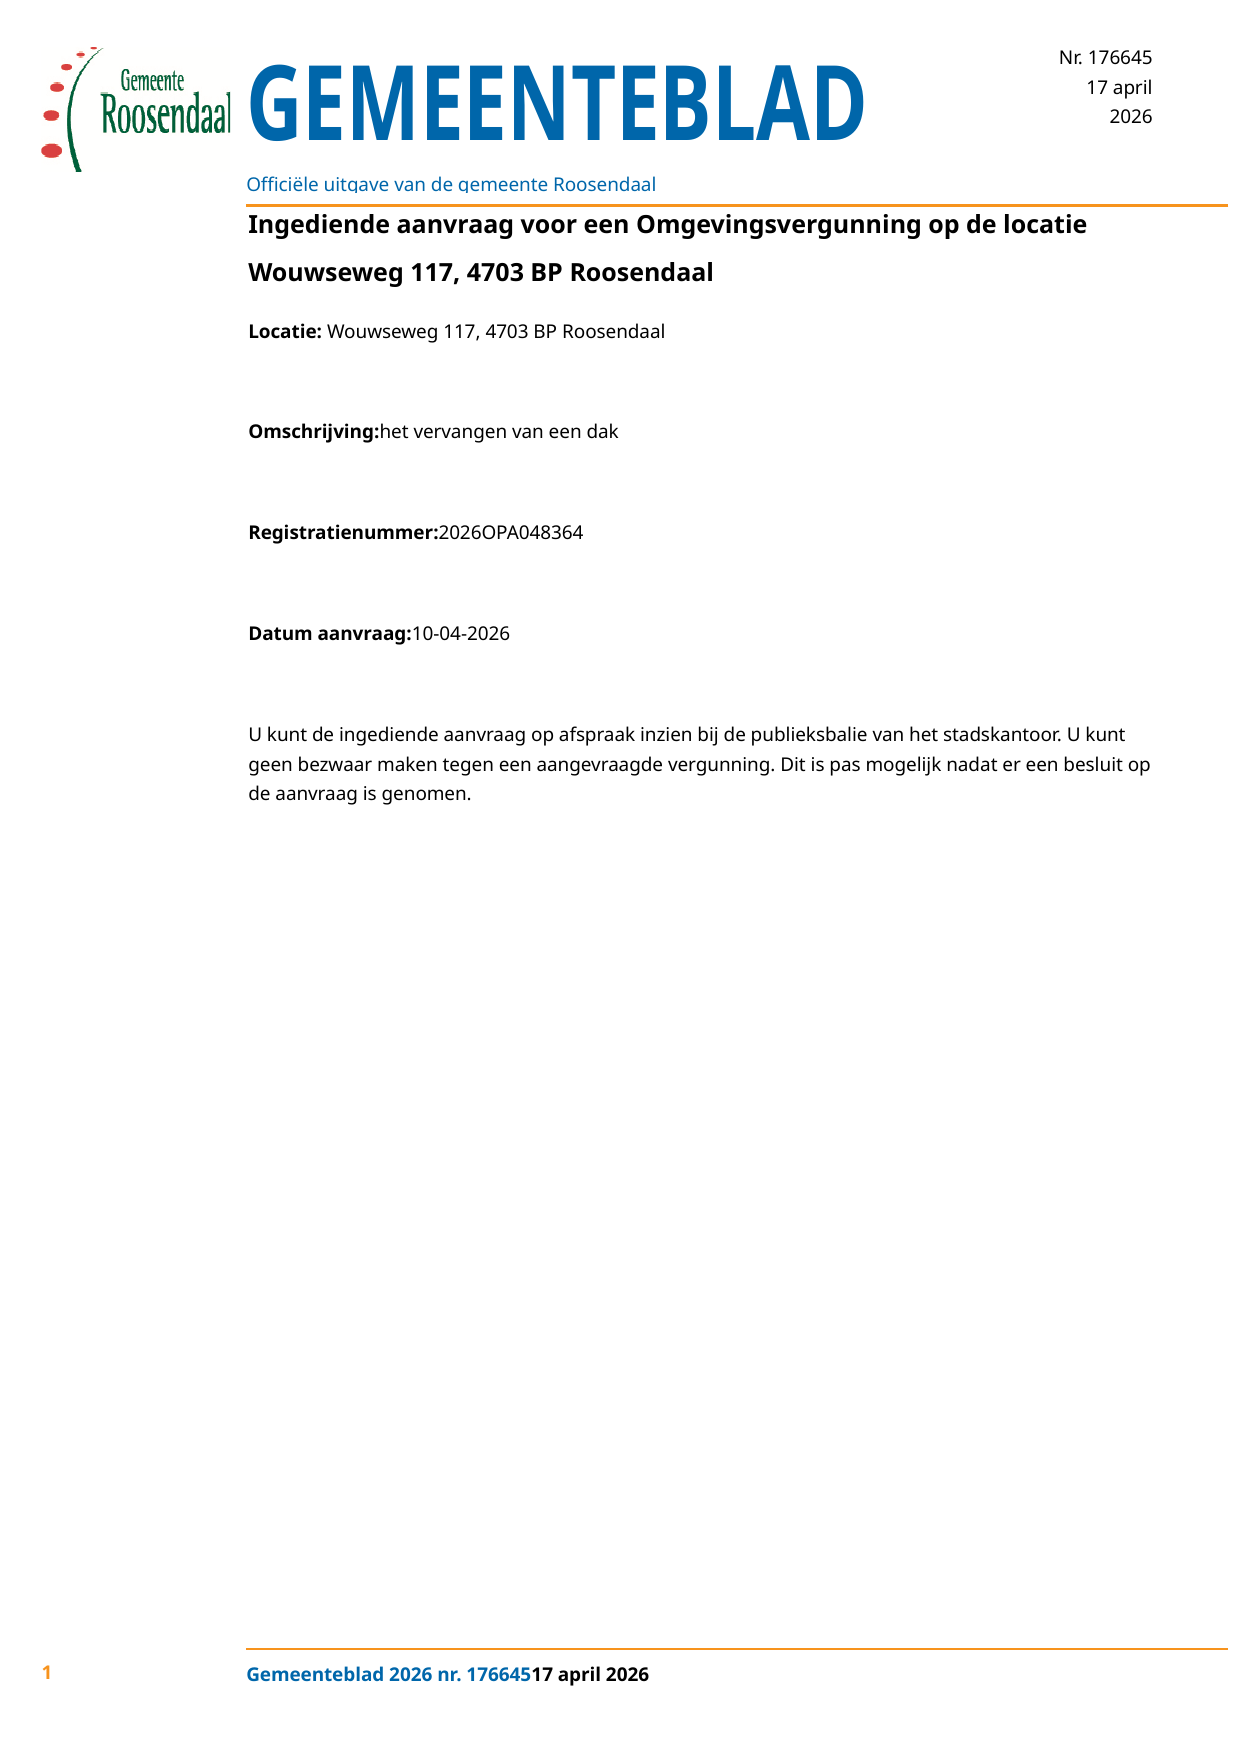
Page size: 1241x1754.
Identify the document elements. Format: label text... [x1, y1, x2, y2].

text U kunt de ingediende aanvraag op afspraak inzien bij de publieksbalie van het stadskantoor. U kunt geen bezwaar maken tegen een aangevraagde vergunning. Dit is pas mogelijk nadat er een besluit op de aanvraag is genomen. [248, 721, 1152, 806]
text Locatie: Wouwseweg 117, 4703 BP Roosendaal [248, 318, 1152, 344]
text Datum aanvraag:10-04-2026 [248, 620, 1152, 646]
text Omschrijving:het vervangen van een dak [248, 419, 1152, 444]
text Registratienummer:2026OPA048364 [248, 519, 1152, 545]
picture [41, 47, 231, 172]
text Ingediende aanvraag voor een Omgevingsvergunning op de locatie Wouwseweg 117, 4703 BP Roosendaal [248, 207, 1152, 288]
